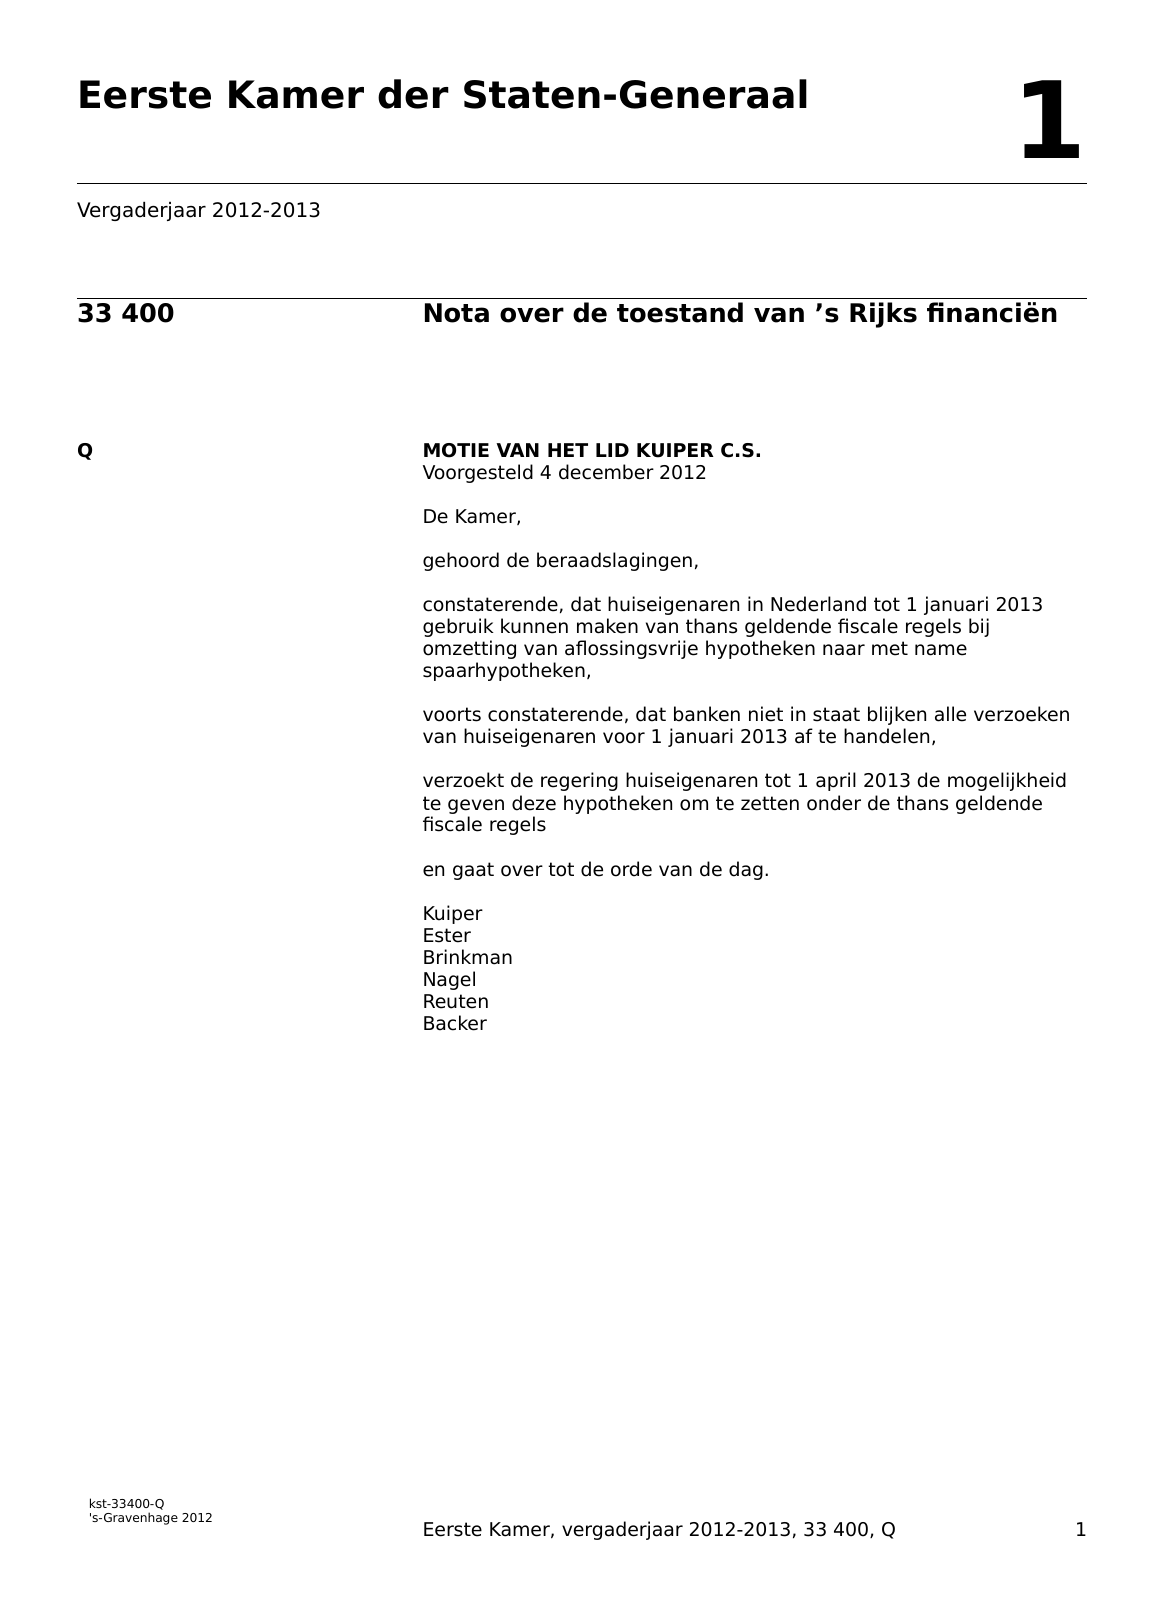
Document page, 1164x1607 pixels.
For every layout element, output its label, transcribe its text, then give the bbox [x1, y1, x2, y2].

text en gaat over tot de orde van de dag. [422, 858, 1087, 881]
text constaterende, dat huiseigenaren in Nederland tot 1 januari 2013 gebruik kunnen maken van thans geldende fiscale regels bij omzetting van aflossingsvrije hypotheken naar met name spaarhypotheken, [422, 594, 1087, 682]
text Voorgesteld 4 december 2012 [422, 462, 1087, 484]
table_header Eerste Kamer der Staten-Generaal [77, 59, 886, 183]
table_header 1 [886, 59, 1087, 183]
text Kuiper [422, 903, 1087, 925]
text Reuten [422, 991, 1087, 1013]
text De Kamer, [422, 506, 1087, 528]
text Backer [422, 1013, 1087, 1034]
text verzoekt de regering huiseigenaren tot 1 april 2013 de mogelijkheid te geven deze hypotheken om te zetten onder de thans geldende fiscale regels [422, 770, 1087, 836]
text Nagel [422, 969, 1087, 991]
text kst-33400-Q [88, 1497, 323, 1511]
subtitle Q MOTIE VAN HET LID KUIPER C.S. [77, 440, 1087, 462]
text voorts constaterende, dat banken niet in staat blijken alle verzoeken van huiseigenaren voor 1 januari 2013 af te handelen, [422, 704, 1087, 748]
text 's-Gravenhage 2012 [88, 1511, 323, 1525]
table_cell Vergaderjaar 2012-2013 [77, 184, 1087, 298]
text Brinkman [422, 947, 1087, 969]
text gehoord de beraadslagingen, [422, 550, 1087, 572]
text Ester [422, 925, 1087, 947]
subtitle 33 400 Nota over de toestand van ’s Rijks financiën [77, 299, 1087, 329]
